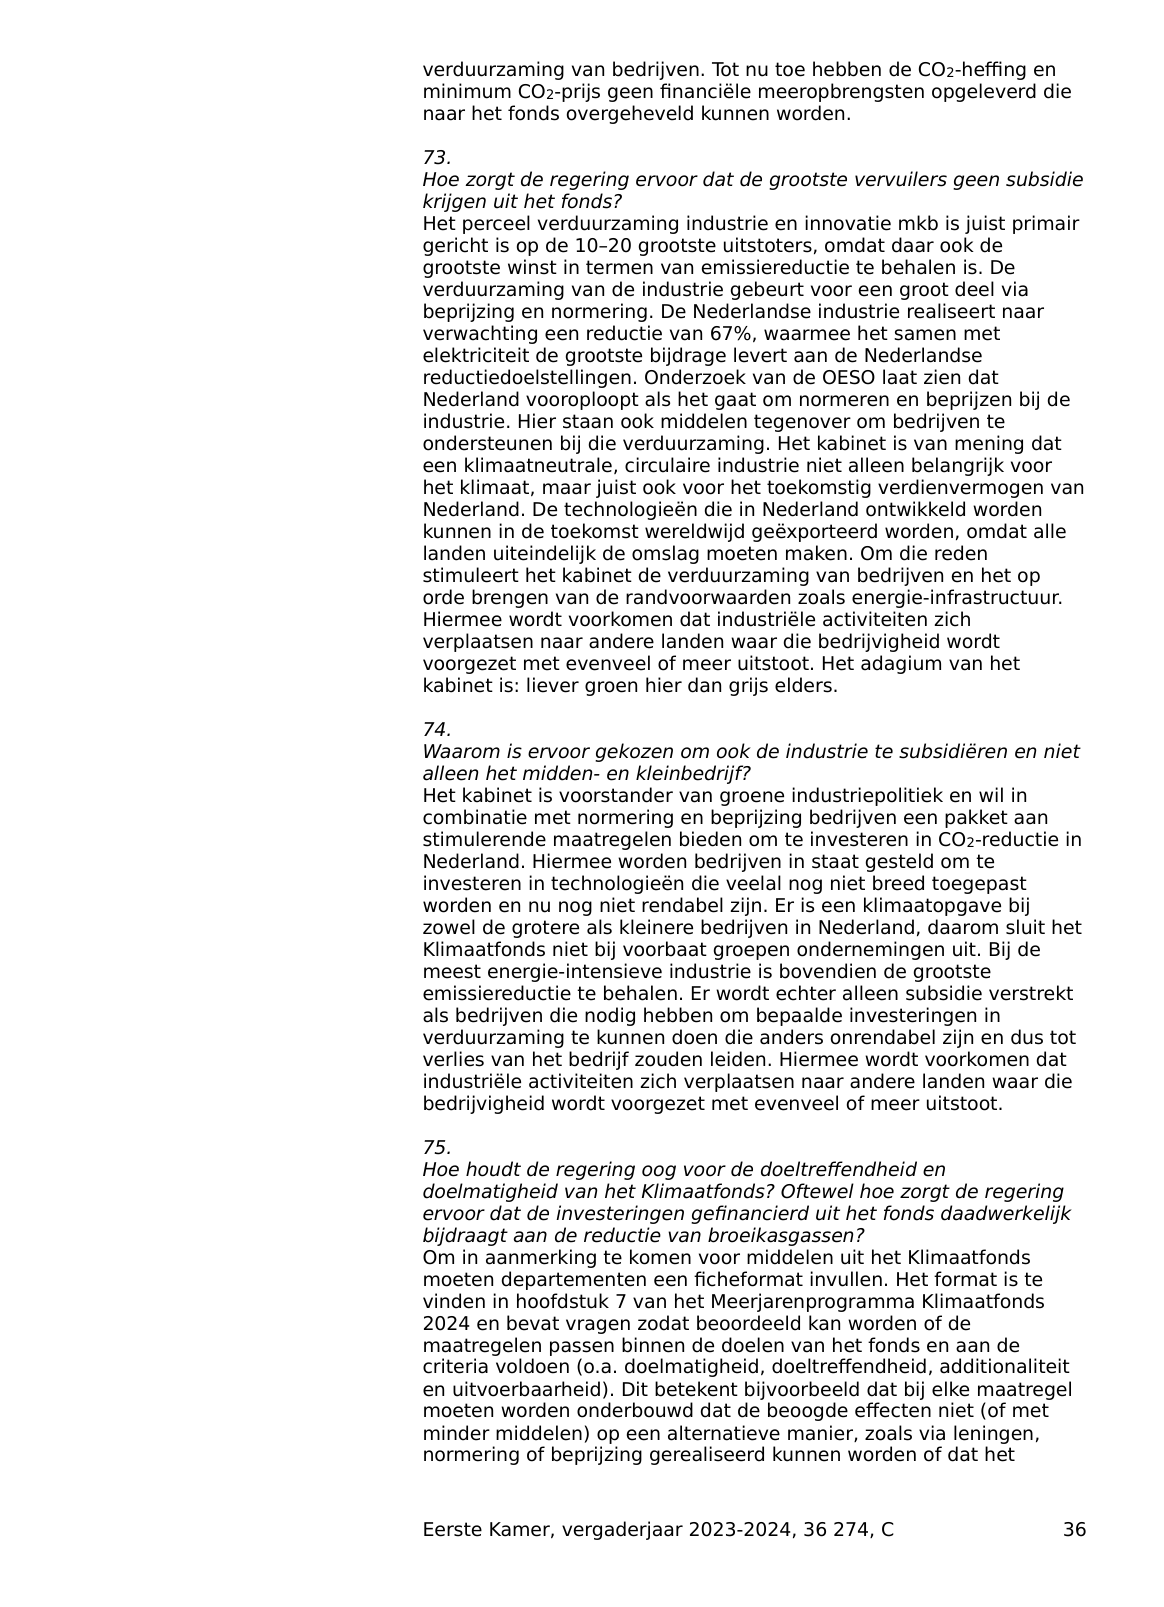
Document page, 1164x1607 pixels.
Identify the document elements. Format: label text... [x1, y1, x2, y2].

text 73. [422, 147, 1087, 169]
text Waarom is ervoor gekozen om ook de industrie te subsidiëren en niet alleen het midden- en kleinbedrijf? [422, 741, 1087, 785]
text Om in aanmerking te komen voor middelen uit het Klimaatfonds moeten departementen een ficheformat invullen. Het format is te vinden in hoofdstuk 7 van het Meerjarenprogramma Klimaatfonds 2024 en bevat vragen zodat beoordeeld kan worden of de maatregelen passen binnen de doelen van het fonds en aan de criteria voldoen (o.a. doelmatigheid, doeltreffendheid, additionaliteit en uitvoerbaarheid). Dit betekent bijvoorbeeld dat bij elke maatregel moeten worden onderbouwd dat de beoogde effecten niet (of met minder middelen) op een alternatieve manier, zoals via leningen, normering of beprijzing gerealiseerd kunnen worden of dat het [422, 1247, 1087, 1466]
text verduurzaming van bedrijven. Tot nu toe hebben de CO2-heffing en minimum CO2-prijs geen financiële meeropbrengsten opgeleverd die naar het fonds overgeheveld kunnen worden. [422, 59, 1087, 125]
text Hoe zorgt de regering ervoor dat de grootste vervuilers geen subsidie krijgen uit het fonds? [422, 169, 1087, 213]
text 74. [422, 719, 1087, 741]
text Het kabinet is voorstander van groene industriepolitiek en wil in combinatie met normering en beprijzing bedrijven een pakket aan stimulerende maatregelen bieden om te investeren in CO2-reductie in Nederland. Hiermee worden bedrijven in staat gesteld om te investeren in technologieën die veelal nog niet breed toegepast worden en nu nog niet rendabel zijn. Er is een klimaatopgave bij zowel de grotere als kleinere bedrijven in Nederland, daarom sluit het Klimaatfonds niet bij voorbaat groepen ondernemingen uit. Bij de meest energie-intensieve industrie is bovendien de grootste emissiereductie te behalen. Er wordt echter alleen subsidie verstrekt als bedrijven die nodig hebben om bepaalde investeringen in verduurzaming te kunnen doen die anders onrendabel zijn en dus tot verlies van het bedrijf zouden leiden. Hiermee wordt voorkomen dat industriële activiteiten zich verplaatsen naar andere landen waar die bedrijvigheid wordt voorgezet met evenveel of meer uitstoot. [422, 785, 1087, 1114]
text Hoe houdt de regering oog voor de doeltreffendheid en doelmatigheid van het Klimaatfonds? Oftewel hoe zorgt de regering ervoor dat de investeringen gefinancierd uit het fonds daadwerkelijk bijdraagt aan de reductie van broeikasgassen? [422, 1159, 1087, 1247]
text Het perceel verduurzaming industrie en innovatie mkb is juist primair gericht is op de 10–20 grootste uitstoters, omdat daar ook de grootste winst in termen van emissiereductie te behalen is. De verduurzaming van de industrie gebeurt voor een groot deel via beprijzing en normering. De Nederlandse industrie realiseert naar verwachting een reductie van 67%, waarmee het samen met elektriciteit de grootste bijdrage levert aan de Nederlandse reductiedoelstellingen. Onderzoek van de OESO laat zien dat Nederland vooroploopt als het gaat om normeren en beprijzen bij de industrie. Hier staan ook middelen tegenover om bedrijven te ondersteunen bij die verduurzaming. Het kabinet is van mening dat een klimaatneutrale, circulaire industrie niet alleen belangrijk voor het klimaat, maar juist ook voor het toekomstig verdienvermogen van Nederland. De technologieën die in Nederland ontwikkeld worden kunnen in de toekomst wereldwijd geëxporteerd worden, omdat alle landen uiteindelijk de omslag moeten maken. Om die reden stimuleert het kabinet de verduurzaming van bedrijven en het op orde brengen van de randvoorwaarden zoals energie-infrastructuur. Hiermee wordt voorkomen dat industriële activiteiten zich verplaatsen naar andere landen waar die bedrijvigheid wordt voorgezet met evenveel of meer uitstoot. Het adagium van het kabinet is: liever groen hier dan grijs elders. [422, 213, 1087, 697]
text 75. [422, 1137, 1087, 1159]
